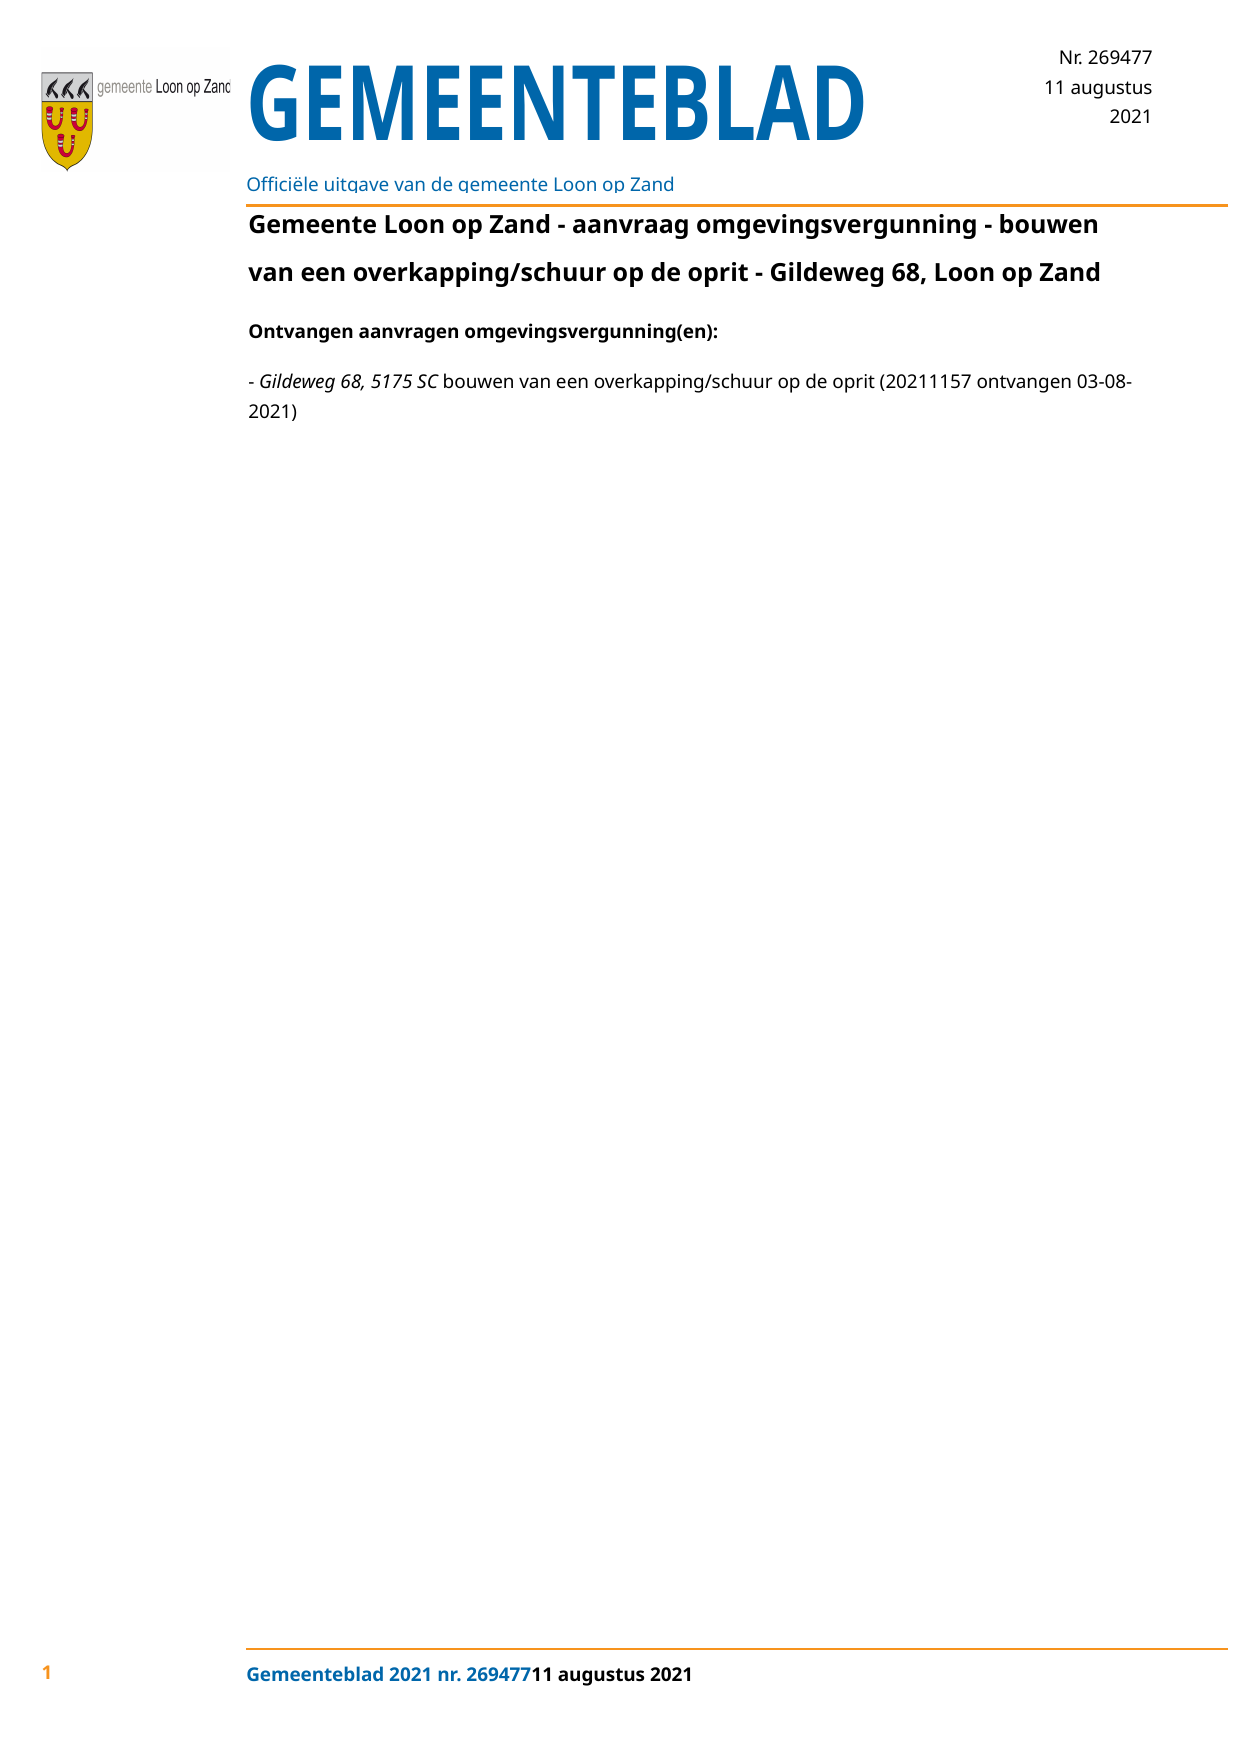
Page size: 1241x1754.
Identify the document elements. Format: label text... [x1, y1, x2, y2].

text - Gildeweg 68, 5175 SC bouwen van een overkapping/schuur op de oprit (20211157 ontvangen 03-08-2021) [248, 368, 1152, 424]
picture [41, 47, 231, 172]
text Ontvangen aanvragen omgevingsvergunning(en): [248, 318, 1152, 344]
text Gemeente Loon op Zand - aanvraag omgevingsvergunning - bouwen van een overkapping/schuur op de oprit - Gildeweg 68, Loon op Zand [248, 207, 1152, 288]
